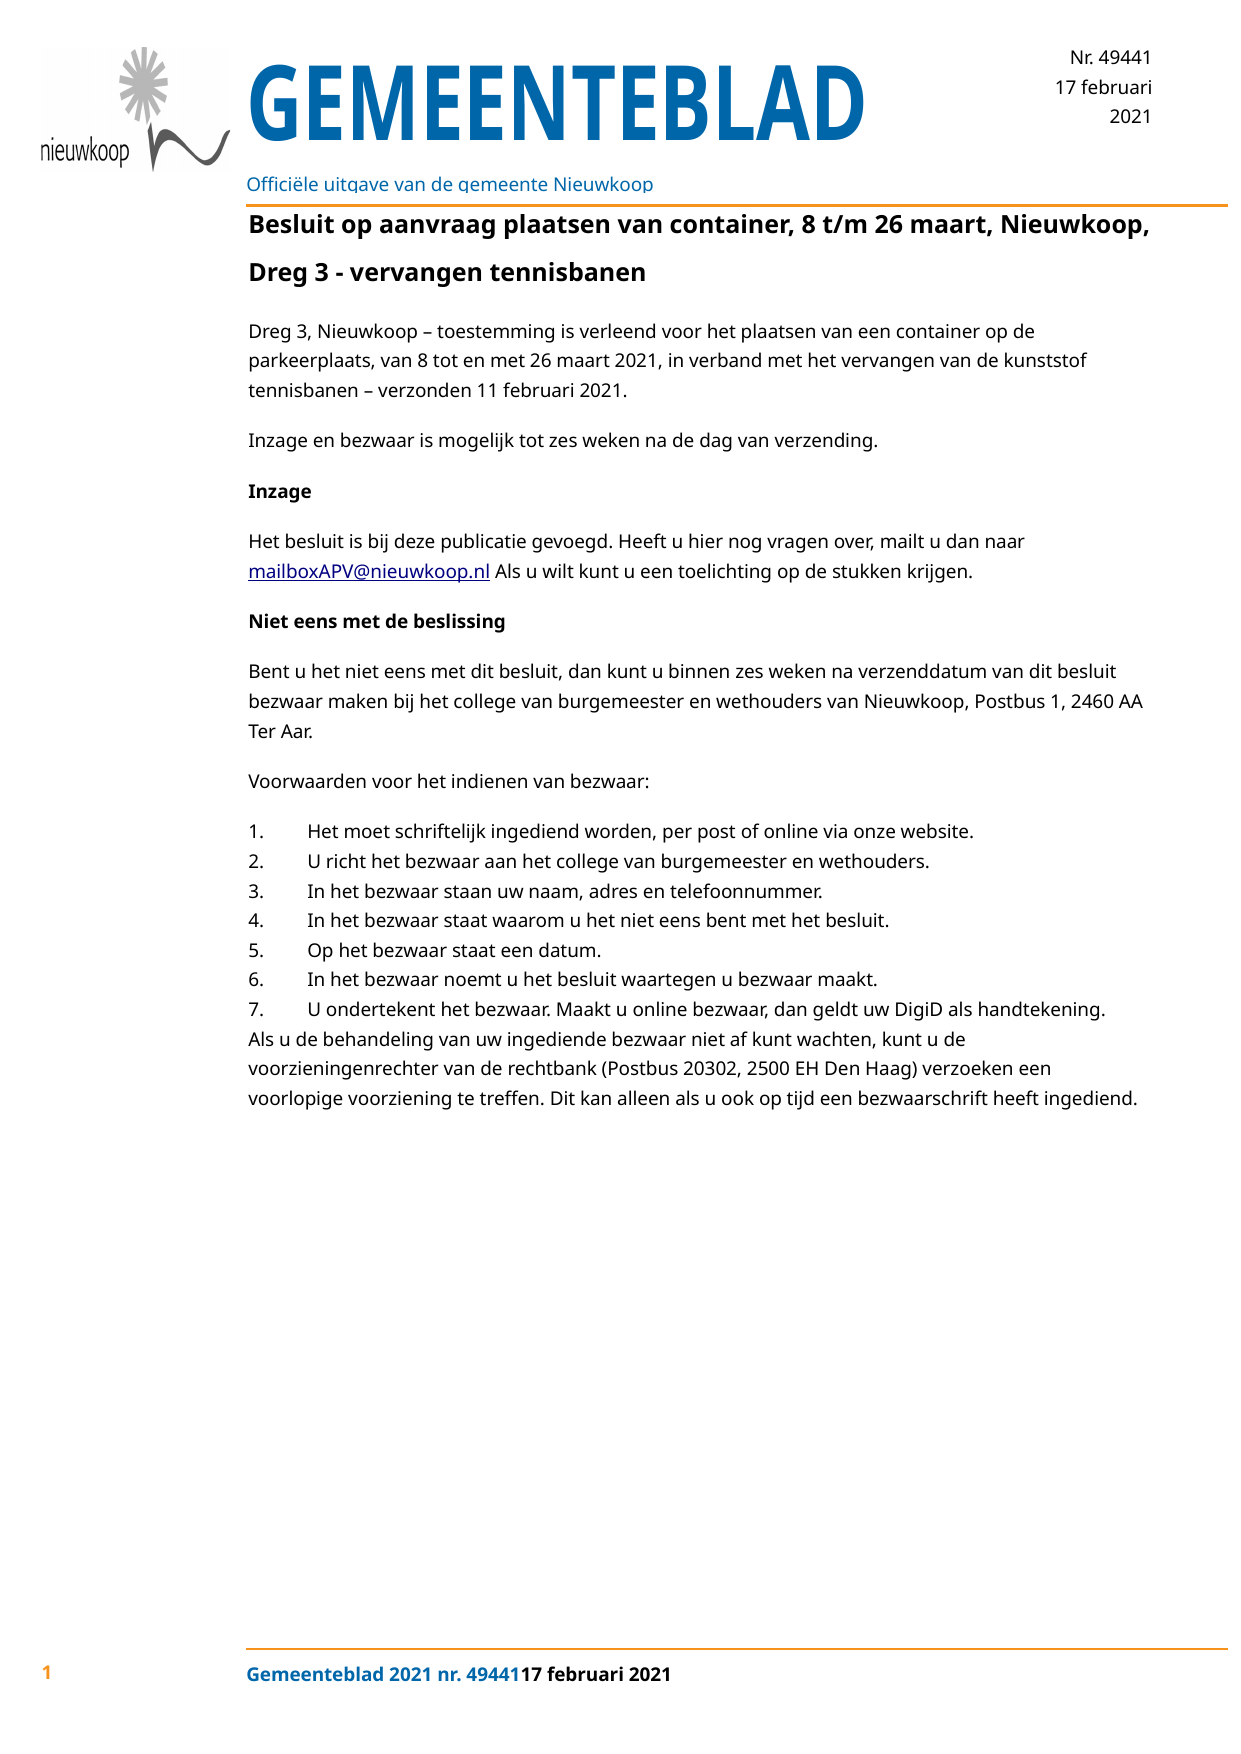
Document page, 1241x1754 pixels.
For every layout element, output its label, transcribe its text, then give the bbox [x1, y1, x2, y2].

text Inzage en bezwaar is mogelijk tot zes weken na de dag van verzending. [248, 427, 1152, 453]
text Bent u het niet eens met dit besluit, dan kunt u binnen zes weken na verzenddatum van dit besluit bezwaar maken bij het college van burgemeester en wethouders van Nieuwkoop, Postbus 1, 2460 AA Ter Aar. [248, 659, 1152, 744]
list Het moet schriftelijk ingediend worden, per post of online via onze website. [248, 819, 1152, 844]
text Als u de behandeling van uw ingediende bezwaar niet af kunt wachten, kunt u de voorzieningenrechter van de rechtbank (Postbus 20302, 2500 EH Den Haag) verzoeken een voorlopige voorziening te treffen. Dit kan alleen als u ook op tijd een bezwaarschrift heeft ingediend. [248, 1026, 1152, 1111]
picture [41, 47, 231, 172]
text Niet eens met de beslissing [248, 608, 1152, 634]
text Voorwaarden voor het indienen van bezwaar: [248, 768, 1152, 794]
list In het bezwaar staan uw naam, adres en telefoonnummer. [248, 878, 1152, 904]
list U richt het bezwaar aan het college van burgemeester en wethouders. [248, 848, 1152, 874]
list In het bezwaar noemt u het besluit waartegen u bezwaar maakt. [248, 967, 1152, 992]
text Dreg 3, Nieuwkoop – toestemming is verleend voor het plaatsen van een container op de parkeerplaats, van 8 tot en met 26 maart 2021, in verband met het vervangen van de kunststof tennisbanen – verzonden 11 februari 2021. [248, 318, 1152, 403]
list Op het bezwaar staat een datum. [248, 937, 1152, 963]
list U ondertekent het bezwaar. Maakt u online bezwaar, dan geldt uw DigiD als handtekening. [248, 996, 1152, 1022]
text Besluit op aanvraag plaatsen van container, 8 t/m 26 maart, Nieuwkoop, Dreg 3 - vervangen tennisbanen [248, 207, 1152, 288]
list In het bezwaar staat waarom u het niet eens bent met het besluit. [248, 907, 1152, 933]
text Het besluit is bij deze publicatie gevoegd. Heeft u hier nog vragen over, mailt u dan naar mailboxAPV@nieuwkoop.nl Als u wilt kunt u een toelichting op de stukken krijgen. [248, 528, 1152, 584]
text Inzage [248, 478, 1152, 504]
